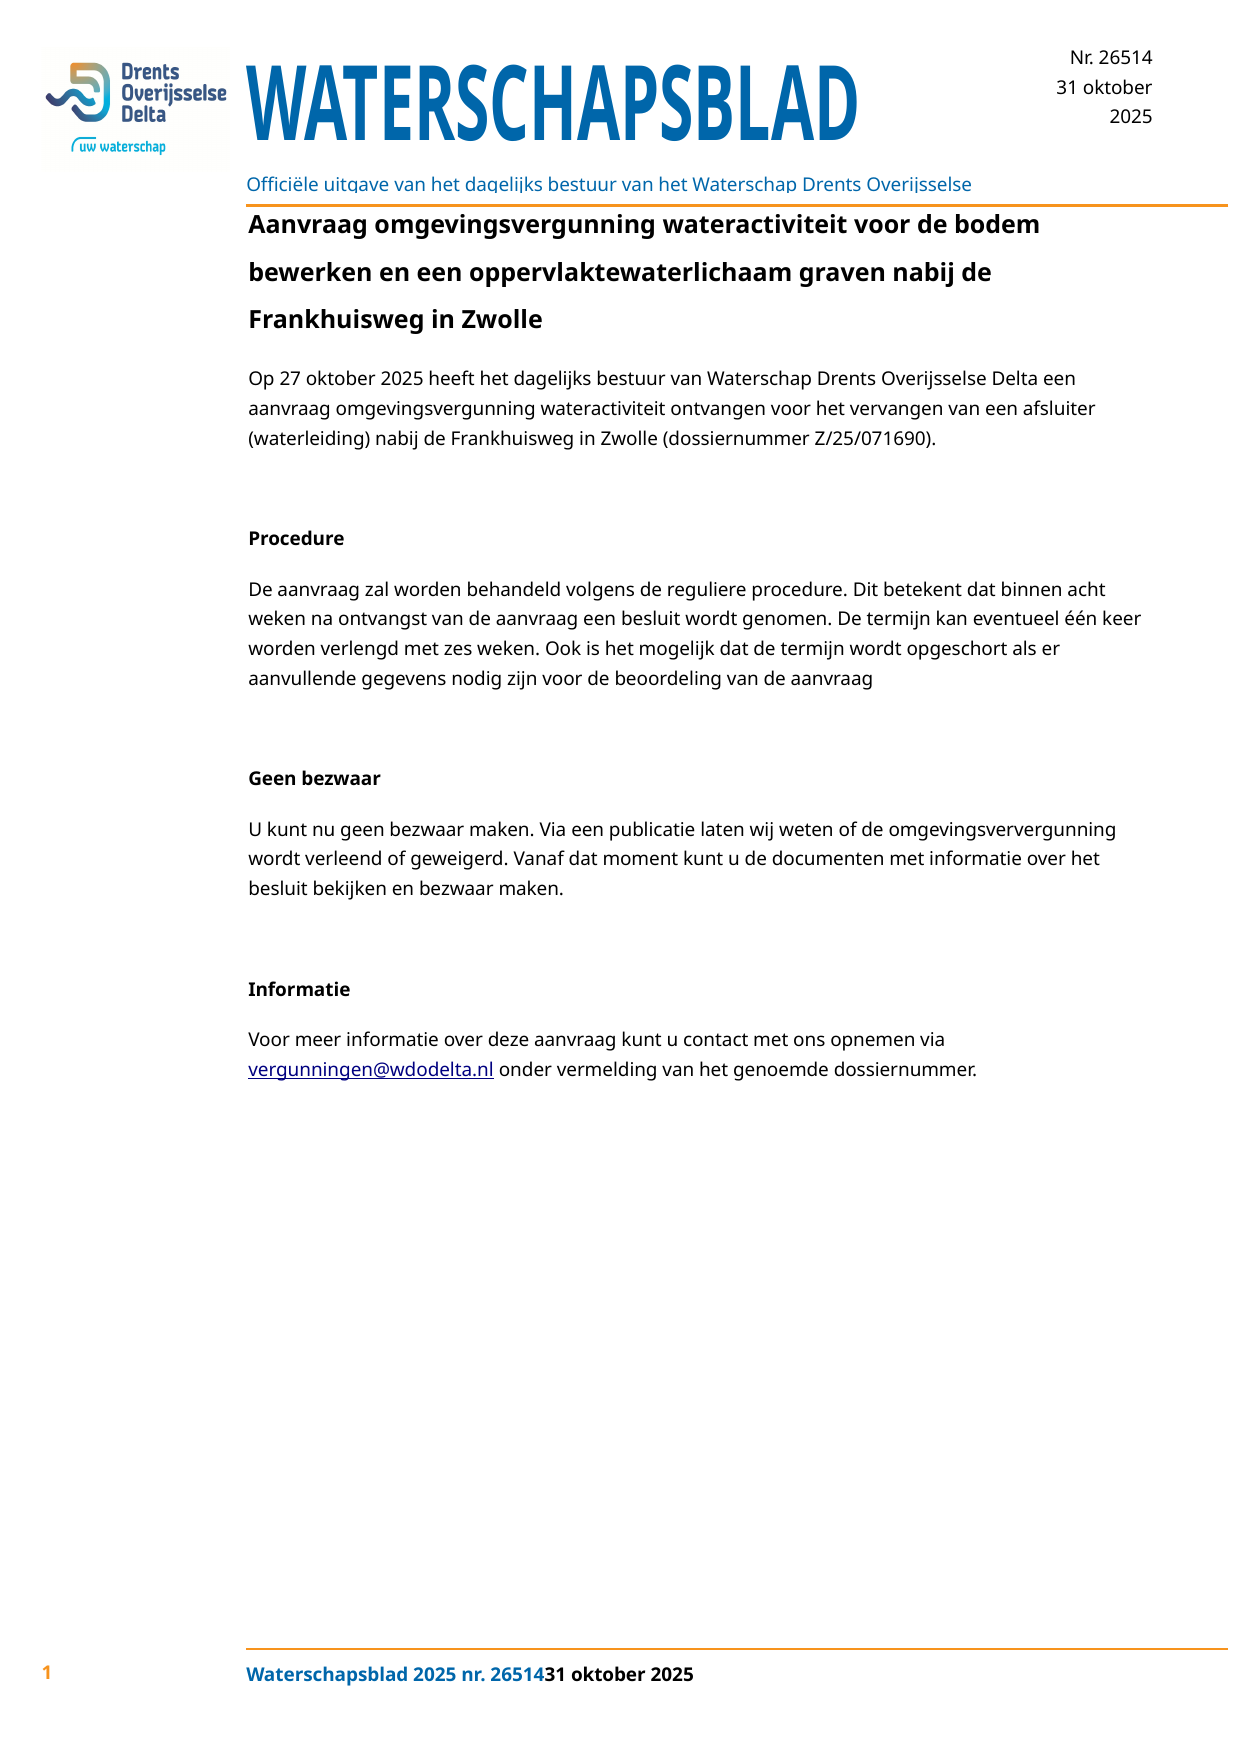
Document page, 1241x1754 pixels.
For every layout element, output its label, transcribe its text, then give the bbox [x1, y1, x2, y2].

text Informatie [248, 976, 1152, 1002]
text Op 27 oktober 2025 heeft het dagelijks bestuur van Waterschap Drents Overijsselse Delta een aanvraag omgevingsvergunning wateractiviteit ontvangen voor het vervangen van een afsluiter (waterleiding) nabij de Frankhuisweg in Zwolle (dossiernummer Z/25/071690). [248, 366, 1152, 450]
picture [41, 47, 231, 172]
text Geen bezwaar [248, 766, 1152, 791]
text De aanvraag zal worden behandeld volgens de reguliere procedure. Dit betekent dat binnen acht weken na ontvangst van de aanvraag een besluit wordt genomen. De termijn kan eventueel één keer worden verlengd met zes weken. Ook is het mogelijk dat de termijn wordt opgeschort als er aanvullende gegevens nodig zijn voor de beoordeling van de aanvraag [248, 576, 1152, 690]
text Voor meer informatie over deze aanvraag kunt u contact met ons opnemen via vergunningen@wdodelta.nl onder vermelding van het genoemde dossiernummer. [248, 1026, 1152, 1082]
text Aanvraag omgevingsvergunning wateractiviteit voor de bodem bewerken en een oppervlaktewaterlichaam graven nabij de Frankhuisweg in Zwolle [248, 207, 1152, 336]
text Procedure [248, 526, 1152, 551]
text U kunt nu geen bezwaar maken. Via een publicatie laten wij weten of de omgevingsververgunning wordt verleend of geweigerd. Vanaf dat moment kunt u de documenten met informatie over het besluit bekijken en bezwaar maken. [248, 816, 1152, 901]
